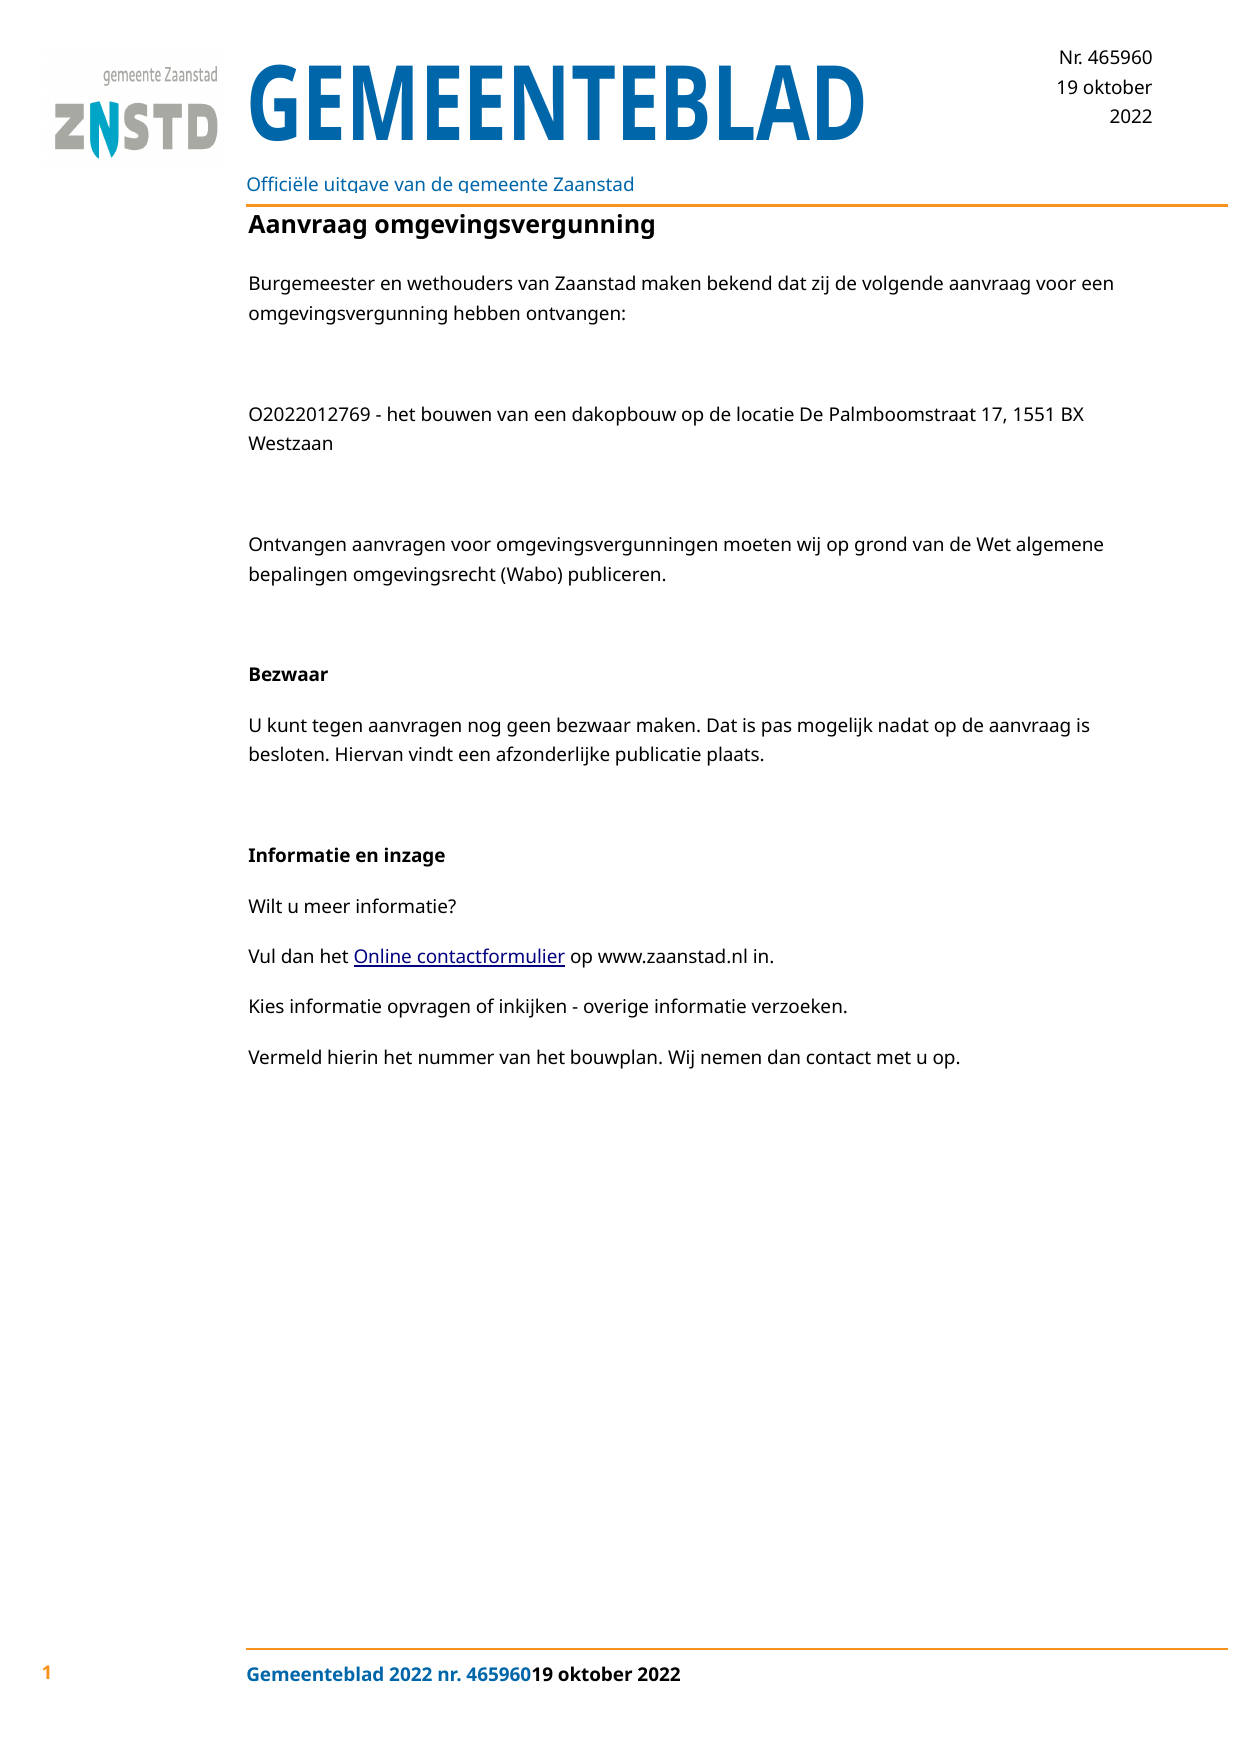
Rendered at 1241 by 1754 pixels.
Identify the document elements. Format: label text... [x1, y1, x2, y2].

text Wilt u meer informatie? [248, 893, 1152, 918]
text Bezwaar [248, 662, 1152, 687]
text Burgemeester en wethouders van Zaanstad maken bekend dat zij de volgende aanvraag voor een omgevingsvergunning hebben ontvangen: [248, 270, 1152, 326]
text Vermeld hierin het nummer van het bouwplan. Wij nemen dan contact met u op. [248, 1044, 1152, 1070]
text Vul dan het Online contactformulier op www.zaanstad.nl in. [248, 943, 1152, 969]
text O2022012769 - het bouwen van een dakopbouw op de locatie De Palmboomstraat 17, 1551 BX Westzaan [248, 401, 1152, 456]
text U kunt tegen aanvragen nog geen bezwaar maken. Dat is pas mogelijk nadat op de aanvraag is besloten. Hiervan vindt een afzonderlijke publicatie plaats. [248, 712, 1152, 767]
picture [41, 47, 231, 172]
text Aanvraag omgevingsvergunning [248, 207, 1152, 241]
text Informatie en inzage [248, 842, 1152, 868]
text Ontvangen aanvragen voor omgevingsvergunningen moeten wij op grond van de Wet algemene bepalingen omgevingsrecht (Wabo) publiceren. [248, 531, 1152, 586]
text Kies informatie opvragen of inkijken - overige informatie verzoeken. [248, 994, 1152, 1019]
